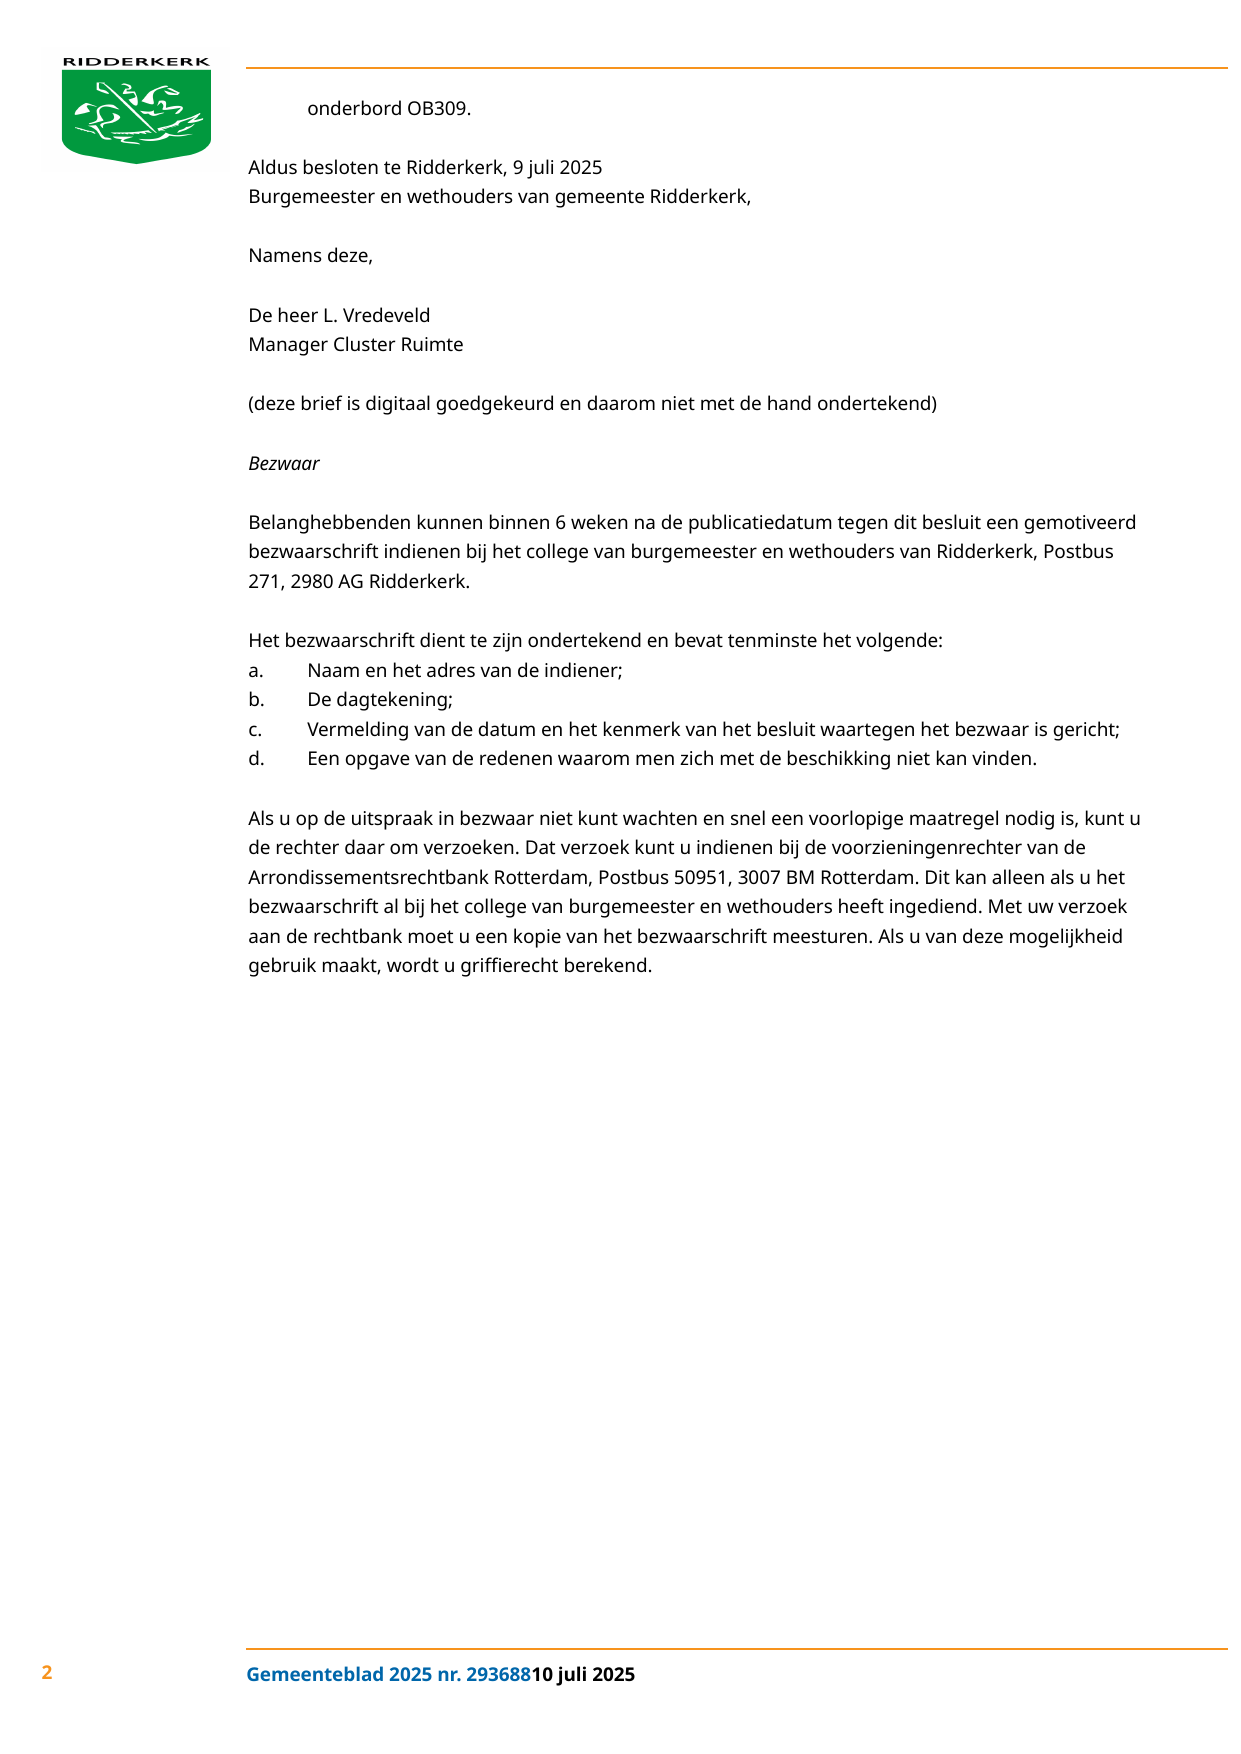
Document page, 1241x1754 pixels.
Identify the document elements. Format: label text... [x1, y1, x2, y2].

text Aldus besloten te Ridderkerk, 9 juli 2025 [248, 154, 1152, 180]
picture [41, 47, 231, 172]
list De dagtekening; [248, 686, 1152, 712]
list Vermelding van de datum en het kenmerk van het besluit waartegen het bezwaar is gericht; [248, 716, 1152, 742]
text Belanghebbenden kunnen binnen 6 weken na de publicatiedatum tegen dit besluit een gemotiveerd bezwaarschrift indienen bij het college van burgemeester en wethouders van Ridderkerk, Postbus 271, 2980 AG Ridderkerk. [248, 509, 1152, 594]
list onderbord OB309. [248, 95, 1152, 121]
text Bezwaar [248, 450, 1152, 476]
text Burgemeester en wethouders van gemeente Ridderkerk, [248, 183, 1152, 209]
list Naam en het adres van de indiener; [248, 657, 1152, 683]
list Een opgave van de redenen waarom men zich met de beschikking niet kan vinden. [248, 746, 1152, 771]
text Het bezwaarschrift dient te zijn ondertekend en bevat tenminste het volgende: [248, 627, 1152, 653]
text (deze brief is digitaal goedgekeurd en daarom niet met de hand ondertekend) [248, 391, 1152, 416]
text Manager Cluster Ruimte [248, 331, 1152, 357]
text Als u op de uitspraak in bezwaar niet kunt wachten en snel een voorlopige maatregel nodig is, kunt u de rechter daar om verzoeken. Dat verzoek kunt u indienen bij de voorzieningenrechter van de Arrondissementsrechtbank Rotterdam, Postbus 50951, 3007 BM Rotterdam. Dit kan alleen als u het bezwaarschrift al bij het college van burgemeester en wethouders heeft ingediend. Met uw verzoek aan de rechtbank moet u een kopie van het bezwaarschrift meesturen. Als u van deze mogelijkheid gebruik maakt, wordt u griffierecht berekend. [248, 805, 1152, 978]
text De heer L. Vredeveld [248, 302, 1152, 328]
text Namens deze, [248, 243, 1152, 268]
